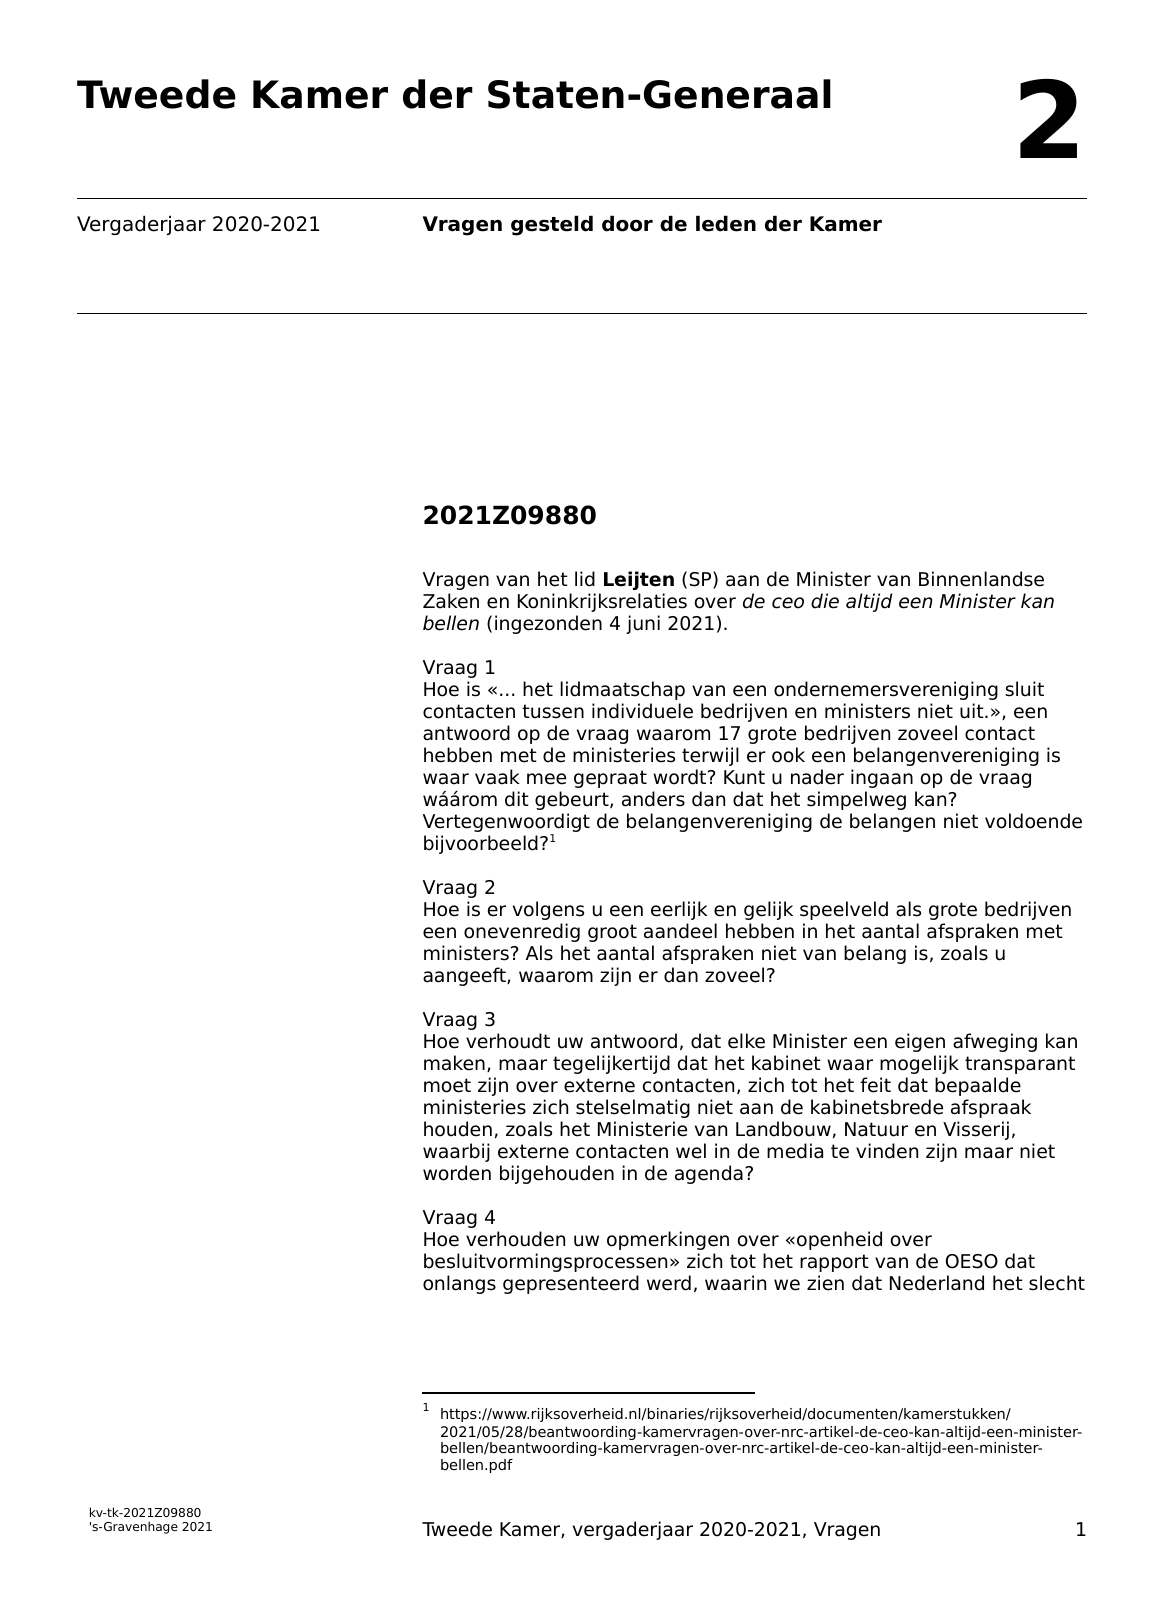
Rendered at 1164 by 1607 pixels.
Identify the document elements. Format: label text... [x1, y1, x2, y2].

text Hoe is «... het lidmaatschap van een ondernemersvereniging sluit contacten tussen individuele bedrijven en ministers niet uit.», een antwoord op de vraag waarom 17 grote bedrijven zoveel contact hebben met de ministeries terwijl er ook een belangenvereniging is waar vaak mee gepraat wordt? Kunt u nader ingaan op de vraag wáárom dit gebeurt, anders dan dat het simpelweg kan? Vertegenwoordigt de belangenvereniging de belangen niet voldoende bijvoorbeeld? [422, 679, 1087, 855]
text https://www.rijksoverheid.nl/binaries/rijksoverheid/documenten/kamerstukken/2021/05/28/beantwoording-kamervragen-over-nrc-artikel-de-ceo-kan-altijd-een-minister-bellen/beantwoording-kamervragen-over-nrc-artikel-de-ceo-kan-altijd-een-minister-bellen.pdf [422, 1402, 1087, 1474]
table_cell Vergaderjaar 2020-2021 [77, 199, 422, 313]
text 2021Z09880 [422, 501, 1087, 531]
table_header 2 [886, 59, 1087, 198]
text kv-tk-2021Z09880 [88, 1506, 323, 1520]
text Hoe is er volgens u een eerlijk en gelijk speelveld als grote bedrijven een onevenredig groot aandeel hebben in het aantal afspraken met ministers? Als het aantal afspraken niet van belang is, zoals u aangeeft, waarom zijn er dan zoveel? [422, 899, 1087, 987]
text Vraag 2 [422, 877, 1087, 899]
text Vraag 3 [422, 1009, 1087, 1031]
text Vraag 4 [422, 1207, 1087, 1229]
text Hoe verhoudt uw antwoord, dat elke Minister een eigen afweging kan maken, maar tegelijkertijd dat het kabinet waar mogelijk transparant moet zijn over externe contacten, zich tot het feit dat bepaalde ministeries zich stelselmatig niet aan de kabinetsbrede afspraak houden, zoals het Ministerie van Landbouw, Natuur en Visserij, waarbij externe contacten wel in de media te vinden zijn maar niet worden bijgehouden in de agenda? [422, 1031, 1087, 1185]
text Vragen van het lid Leijten (SP) aan de Minister van Binnenlandse Zaken en Koninkrijksrelaties over de ceo die altijd een Minister kan bellen (ingezonden 4 juni 2021). [422, 569, 1087, 635]
table_cell Vragen gesteld door de leden der Kamer [422, 199, 1087, 313]
text Vraag 1 [422, 657, 1087, 679]
text 's-Gravenhage 2021 [88, 1520, 323, 1534]
table_header Tweede Kamer der Staten-Generaal [77, 59, 886, 198]
text Hoe verhouden uw opmerkingen over «openheid over besluitvormingsprocessen» zich tot het rapport van de OESO dat onlangs gepresenteerd werd, waarin we zien dat Nederland het slecht [422, 1229, 1087, 1295]
